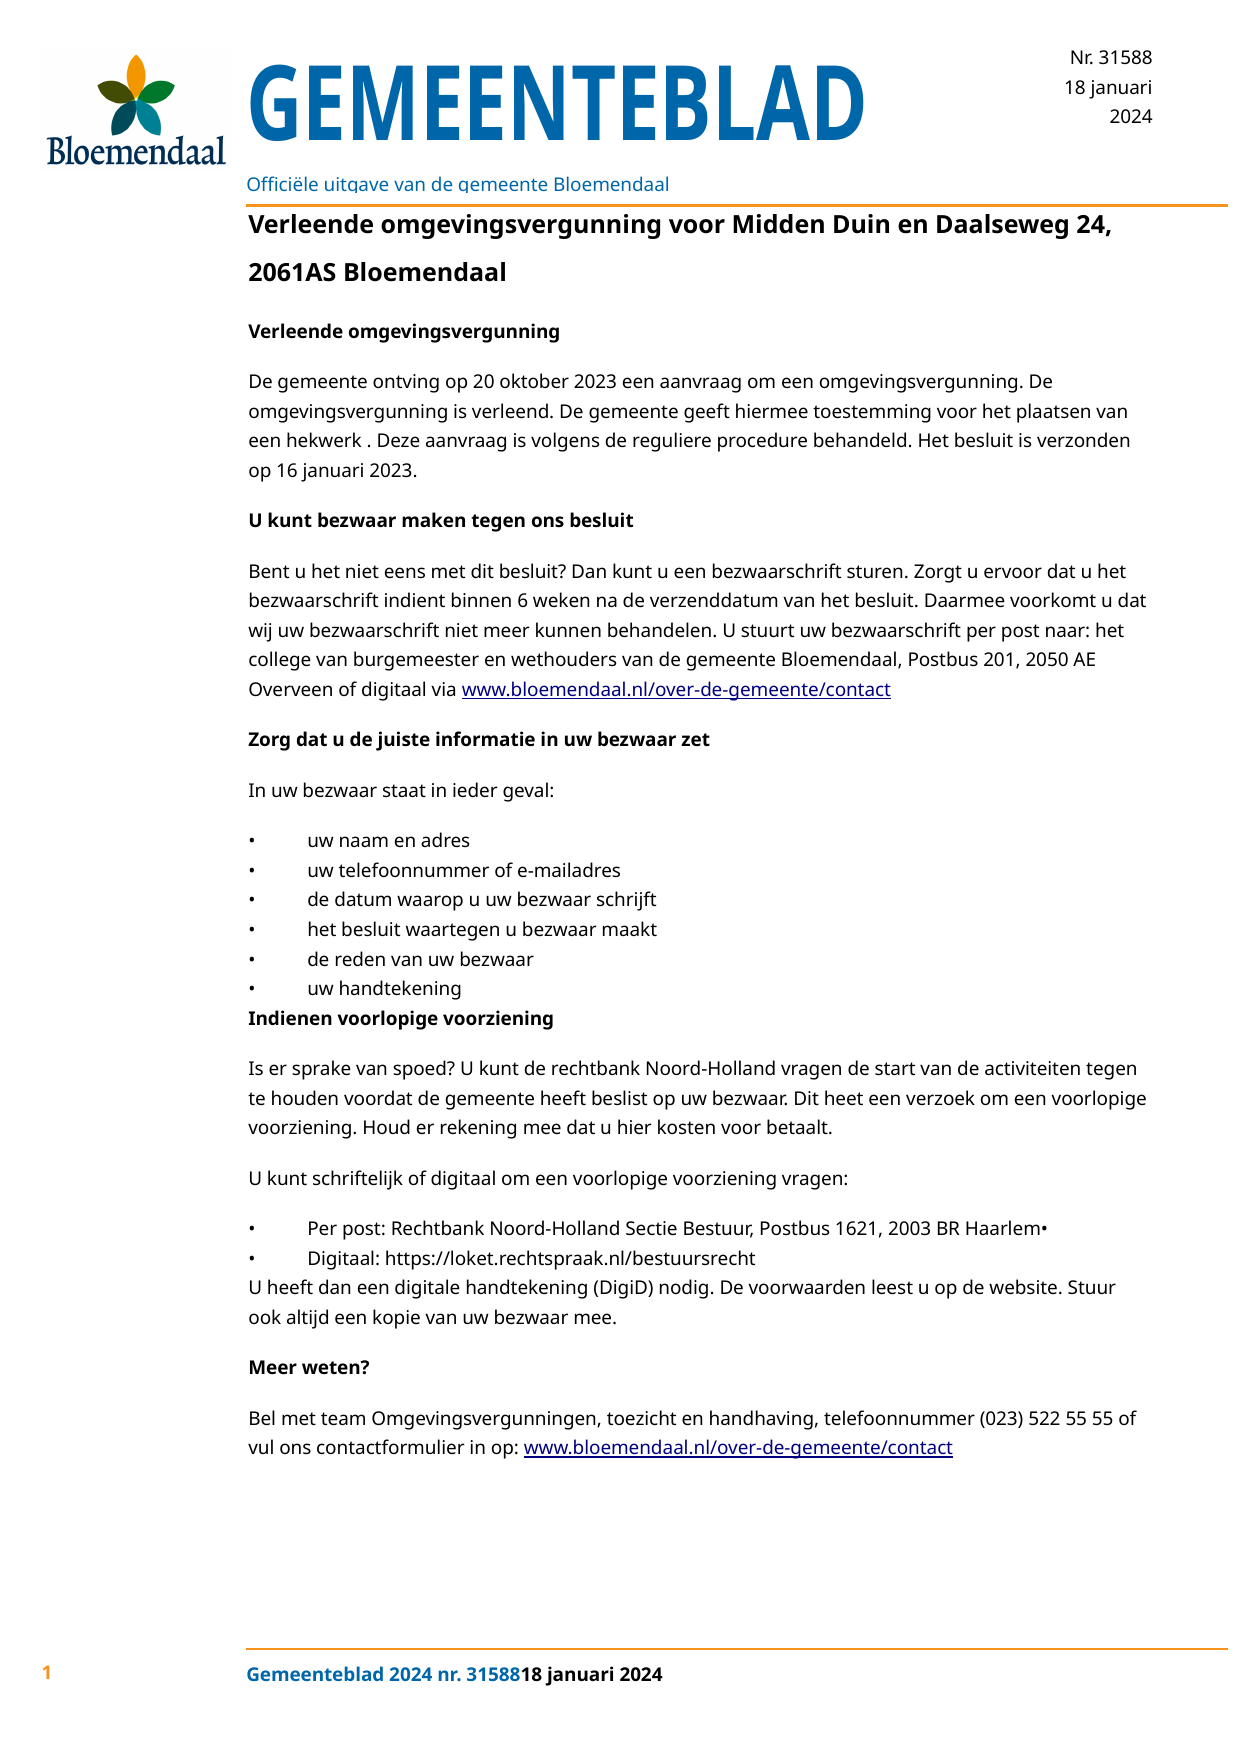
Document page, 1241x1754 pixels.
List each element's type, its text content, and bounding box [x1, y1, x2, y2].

text Verleende omgevingsvergunning voor Midden Duin en Daalseweg 24, 2061AS Bloemendaal [248, 207, 1152, 288]
text Is er sprake van spoed? U kunt de rechtbank Noord-Holland vragen de start van de activiteiten tegen te houden voordat de gemeente heeft beslist op uw bezwaar. Dit heet een verzoek om een voorlopige voorziening. Houd er rekening mee dat u hier kosten voor betaalt. [248, 1055, 1152, 1140]
text De gemeente ontving op 20 oktober 2023 een aanvraag om een omgevingsvergunning. De omgevingsvergunning is verleend. De gemeente geeft hiermee toestemming voor het plaatsen van een hekwerk . Deze aanvraag is volgens de reguliere procedure behandeld. Het besluit is verzonden op 16 januari 2023. [248, 368, 1152, 483]
list Digitaal: https://loket.rechtspraak.nl/bestuursrecht [248, 1245, 1152, 1271]
text Bent u het niet eens met dit besluit? Dan kunt u een bezwaarschrift sturen. Zorgt u ervoor dat u het bezwaarschrift indient binnen 6 weken na de verzenddatum van het besluit. Daarmee voorkomt u dat wij uw bezwaarschrift niet meer kunnen behandelen. U stuurt uw bezwaarschrift per post naar: het college van burgemeester en wethouders van de gemeente Bloemendaal, Postbus 201, 2050 AE Overveen of digitaal via www.bloemendaal.nl/over-de-gemeente/contact [248, 558, 1152, 702]
text U heeft dan een digitale handtekening (DigiD) nodig. De voorwaarden leest u op de website. Stuur ook altijd een kopie van uw bezwaar mee. [248, 1274, 1152, 1330]
text Bel met team Omgevingsvergunningen, toezicht en handhaving, telefoonnummer (023) 522 55 55 of vul ons contactformulier in op: www.bloemendaal.nl/over-de-gemeente/contact [248, 1405, 1152, 1460]
picture [41, 47, 231, 172]
list het besluit waartegen u bezwaar maakt [248, 916, 1152, 942]
list Per post: Rechtbank Noord-Holland Sectie Bestuur, Postbus 1621, 2003 BR Haarlem• [248, 1215, 1152, 1241]
list uw handtekening [248, 975, 1152, 1001]
text In uw bezwaar staat in ieder geval: [248, 777, 1152, 803]
text Zorg dat u de juiste informatie in uw bezwaar zet [248, 727, 1152, 752]
text Indienen voorlopige voorziening [248, 1005, 1152, 1031]
list uw telefoonnummer of e-mailadres [248, 857, 1152, 883]
text Verleende omgevingsvergunning [248, 318, 1152, 344]
list uw naam en adres [248, 827, 1152, 853]
text Meer weten? [248, 1354, 1152, 1380]
list de datum waarop u uw bezwaar schrijft [248, 887, 1152, 912]
text U kunt schriftelijk of digitaal om een voorlopige voorziening vragen: [248, 1165, 1152, 1191]
list de reden van uw bezwaar [248, 946, 1152, 972]
text U kunt bezwaar maken tegen ons besluit [248, 507, 1152, 533]
